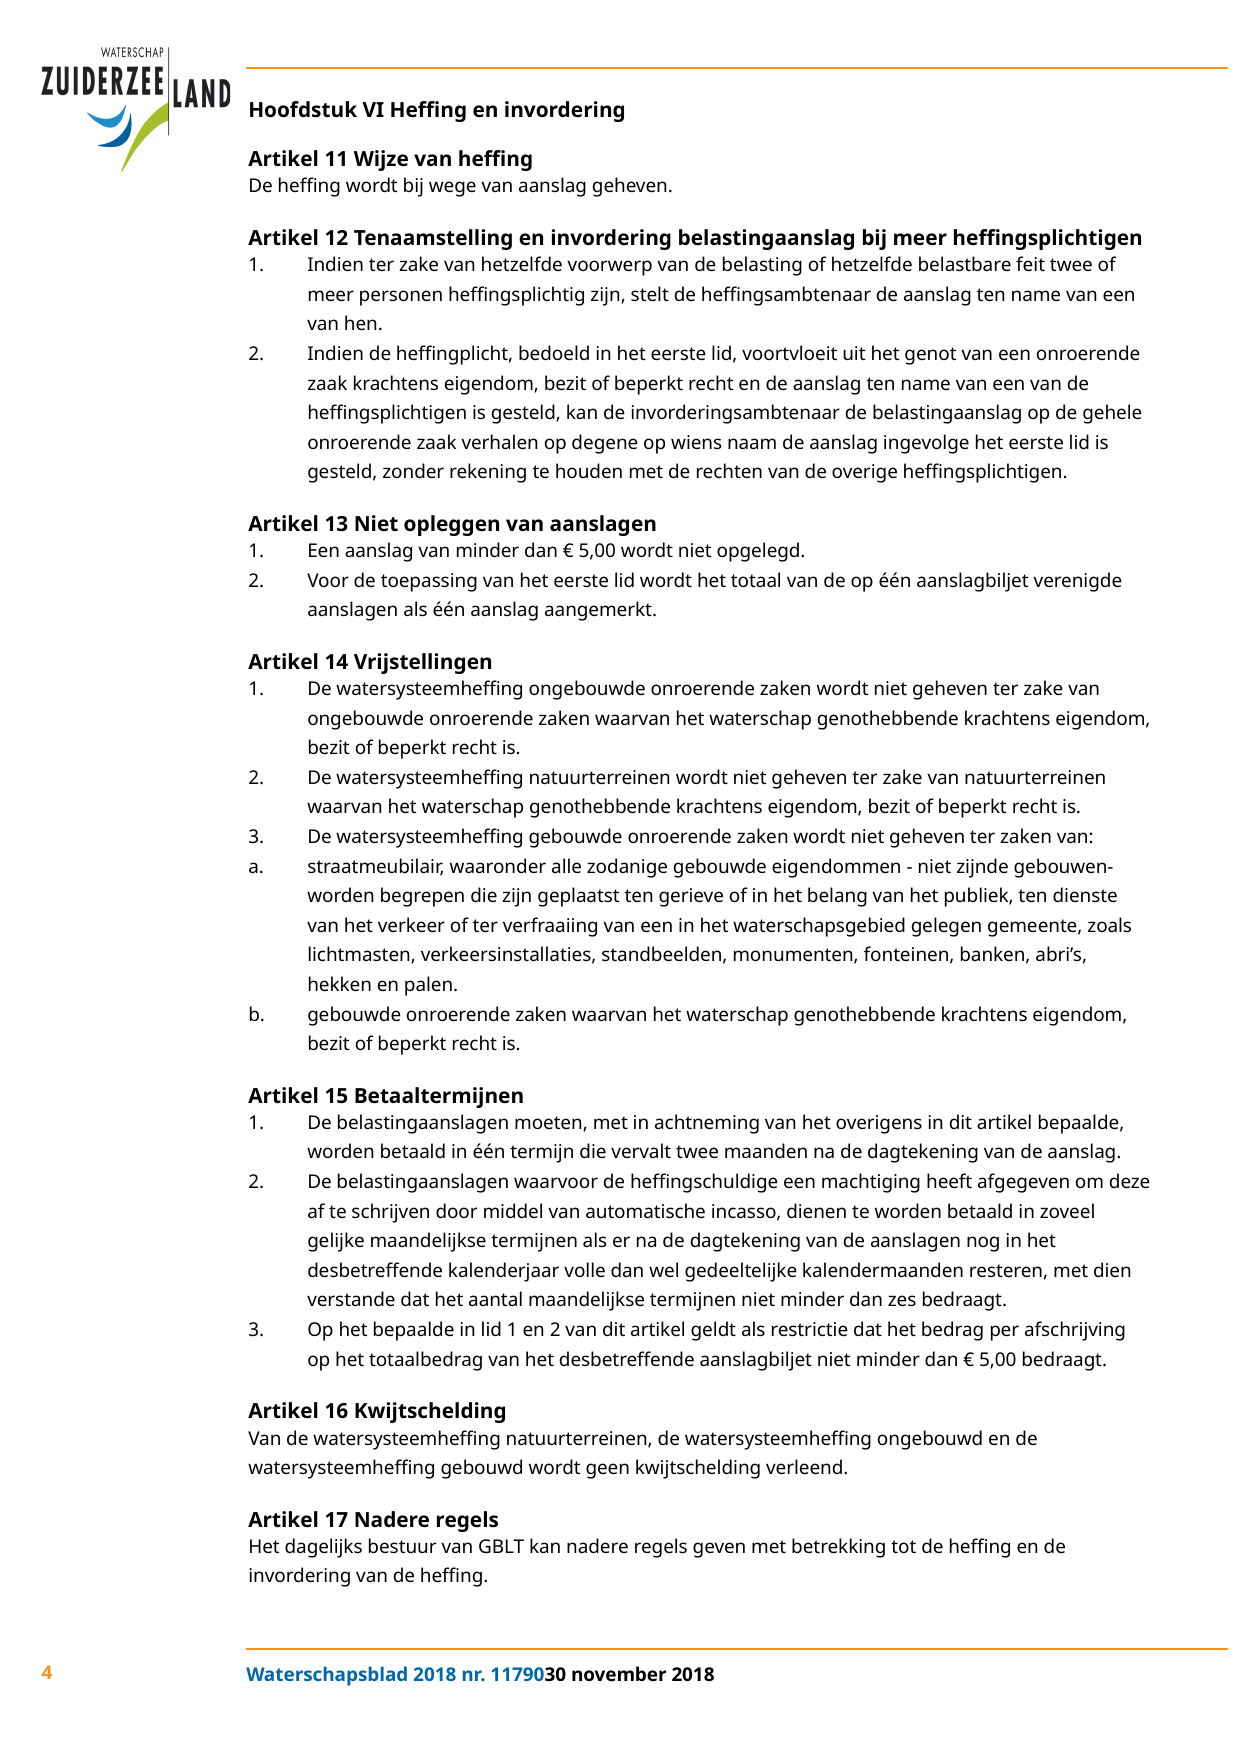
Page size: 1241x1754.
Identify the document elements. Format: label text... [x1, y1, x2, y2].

text Artikel 13 Niet opleggen van aanslagen [248, 509, 1152, 537]
text Artikel 16 Kwijtschelding [248, 1396, 1152, 1425]
text Artikel 12 Tenaamstelling en invordering belastingaanslag bij meer heffingsplichtigen [248, 223, 1152, 251]
text Artikel 11 Wijze van heffing [248, 144, 1152, 172]
list Indien ter zake van hetzelfde voorwerp van de belasting of hetzelfde belastbare feit twee of meer personen heffingsplichtig zijn, stelt de heffingsambtenaar de aanslag ten name van een van hen. [248, 251, 1152, 336]
list Op het bepaalde in lid 1 en 2 van dit artikel geldt als restrictie dat het bedrag per afschrijving op het totaalbedrag van het desbetreffende aanslagbiljet niet minder dan € 5,00 bedraagt. [248, 1316, 1152, 1372]
text De heffing wordt bij wege van aanslag geheven. [248, 172, 1152, 198]
list Voor de toepassing van het eerste lid wordt het totaal van de op één aanslagbiljet verenigde aanslagen als één aanslag aangemerkt. [248, 567, 1152, 622]
text Van de watersysteemheffing natuurterreinen, de watersysteemheffing ongebouwd en de watersysteemheffing gebouwd wordt geen kwijtschelding verleend. [248, 1425, 1152, 1480]
list straatmeubilair, waaronder alle zodanige gebouwde eigendommen - niet zijnde gebouwen- worden begrepen die zijn geplaatst ten gerieve of in het belang van het publiek, ten dienste van het verkeer of ter verfraaiing van een in het waterschapsgebied gelegen gemeente, zoals lichtmasten, verkeersinstallaties, standbeelden, monumenten, fonteinen, banken, abri’s, hekken en palen. [248, 853, 1152, 997]
text Artikel 14 Vrijstellingen [248, 647, 1152, 675]
list De watersysteemheffing gebouwde onroerende zaken wordt niet geheven ter zaken van: [248, 823, 1152, 849]
picture [41, 47, 231, 172]
list Een aanslag van minder dan € 5,00 wordt niet opgelegd. [248, 537, 1152, 563]
text Het dagelijks bestuur van GBLT kan nadere regels geven met betrekking tot de heffing en de invordering van de heffing. [248, 1533, 1152, 1588]
text Artikel 15 Betaaltermijnen [248, 1081, 1152, 1109]
list De belastingaanslagen moeten, met in achtneming van het overigens in dit artikel bepaalde, worden betaald in één termijn die vervalt twee maanden na de dagtekening van de aanslag. [248, 1109, 1152, 1164]
list De belastingaanslagen waarvoor de heffingschuldige een machtiging heeft afgegeven om deze af te schrijven door middel van automatische incasso, dienen te worden betaald in zoveel gelijke maandelijkse termijnen als er na de dagtekening van de aanslagen nog in het desbetreffende kalenderjaar volle dan wel gedeeltelijke kalendermaanden resteren, met dien verstande dat het aantal maandelijkse termijnen niet minder dan zes bedraagt. [248, 1168, 1152, 1312]
text Artikel 17 Nadere regels [248, 1505, 1152, 1533]
list Indien de heffingplicht, bedoeld in het eerste lid, voortvloeit uit het genot van een onroerende zaak krachtens eigendom, bezit of beperkt recht en de aanslag ten name van een van de heffingsplichtigen is gesteld, kan de invorderingsambtenaar de belastingaanslag op de gehele onroerende zaak verhalen op degene op wiens naam de aanslag ingevolge het eerste lid is gesteld, zonder rekening te houden met de rechten van de overige heffingsplichtigen. [248, 340, 1152, 484]
list gebouwde onroerende zaken waarvan het waterschap genothebbende krachtens eigendom, bezit of beperkt recht is. [248, 1001, 1152, 1056]
list De watersysteemheffing ongebouwde onroerende zaken wordt niet geheven ter zake van ongebouwde onroerende zaken waarvan het waterschap genothebbende krachtens eigendom, bezit of beperkt recht is. [248, 675, 1152, 760]
text Hoofdstuk VI Heffing en invordering [248, 95, 1152, 123]
list De watersysteemheffing natuurterreinen wordt niet geheven ter zake van natuurterreinen waarvan het waterschap genothebbende krachtens eigendom, bezit of beperkt recht is. [248, 764, 1152, 819]
